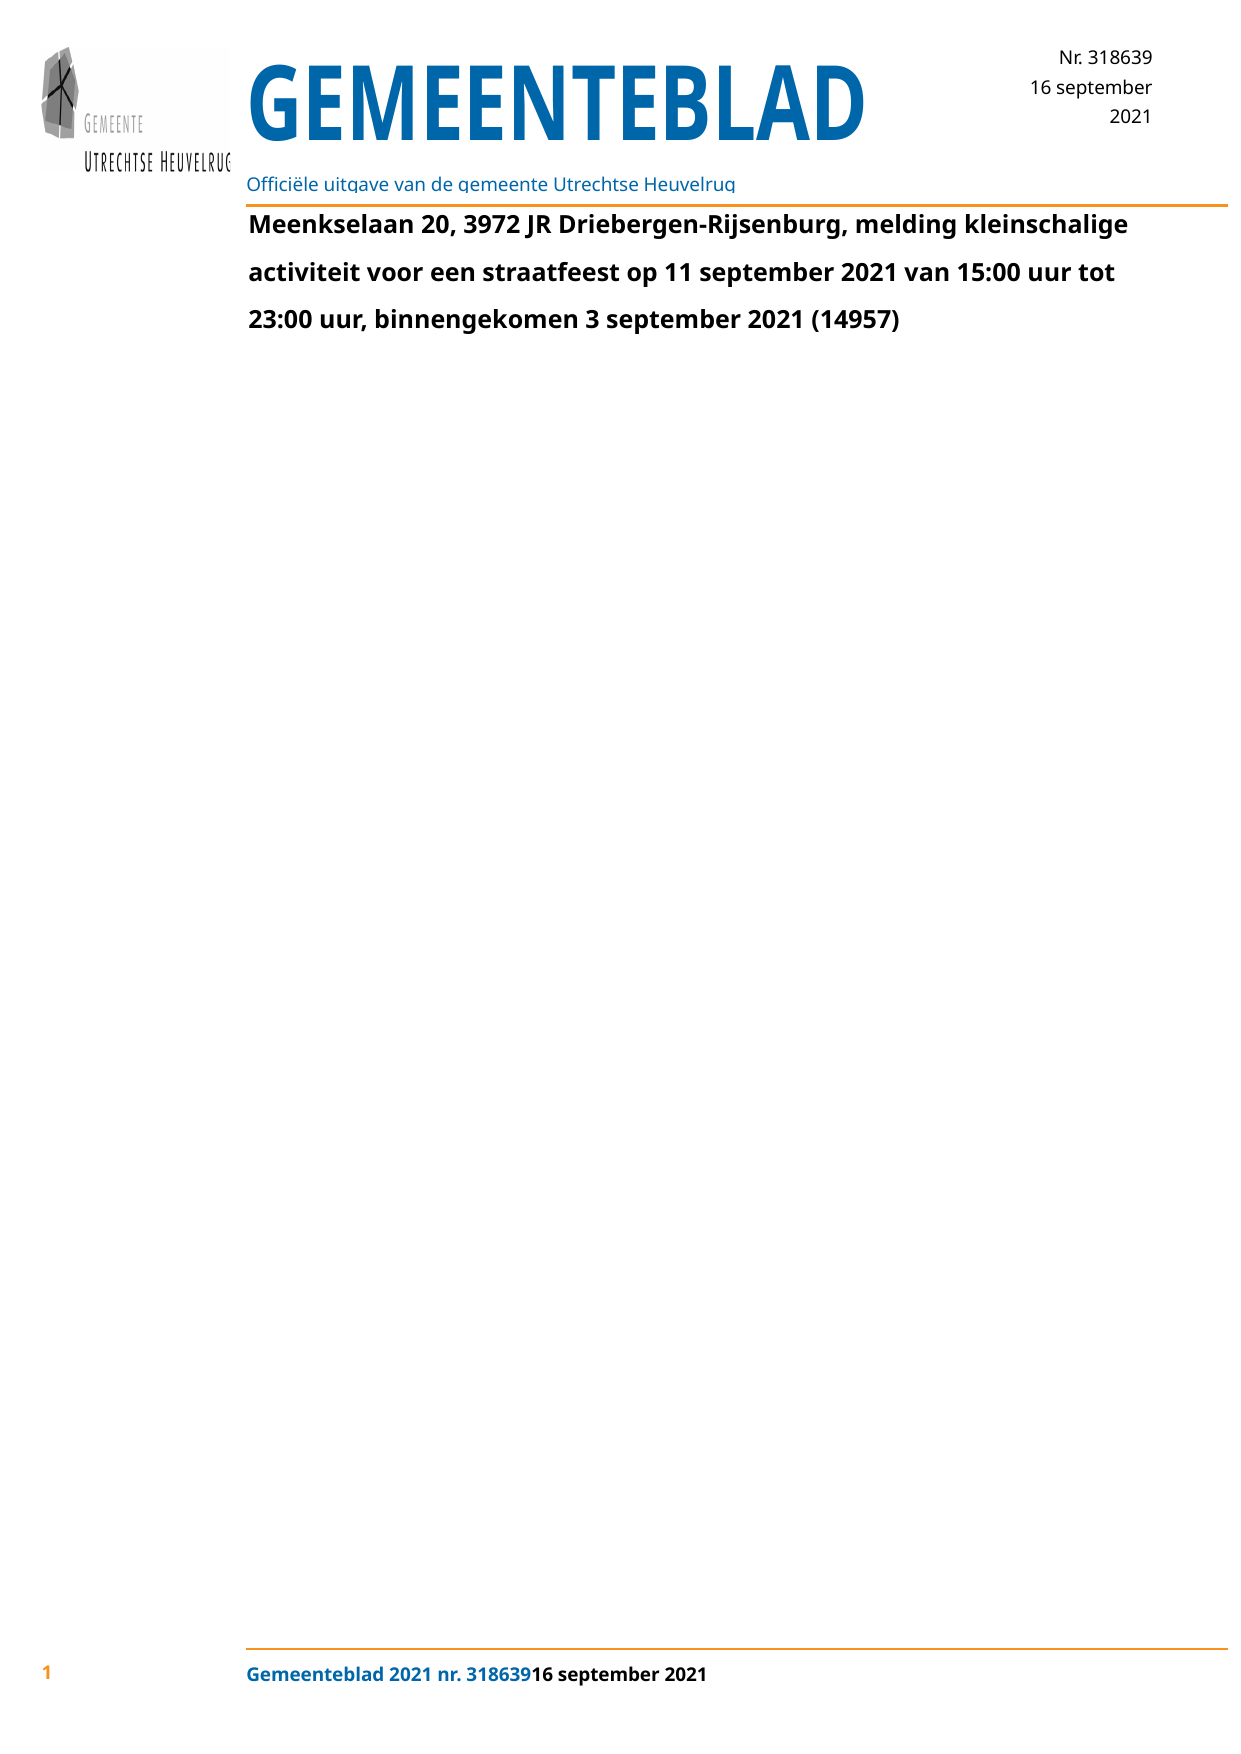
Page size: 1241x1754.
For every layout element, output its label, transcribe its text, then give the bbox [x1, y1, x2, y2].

picture [41, 47, 231, 172]
text Meenkselaan 20, 3972 JR Driebergen-Rijsenburg, melding kleinschalige activiteit voor een straatfeest op 11 september 2021 van 15:00 uur tot 23:00 uur, binnengekomen 3 september 2021 (14957) [248, 207, 1152, 336]
